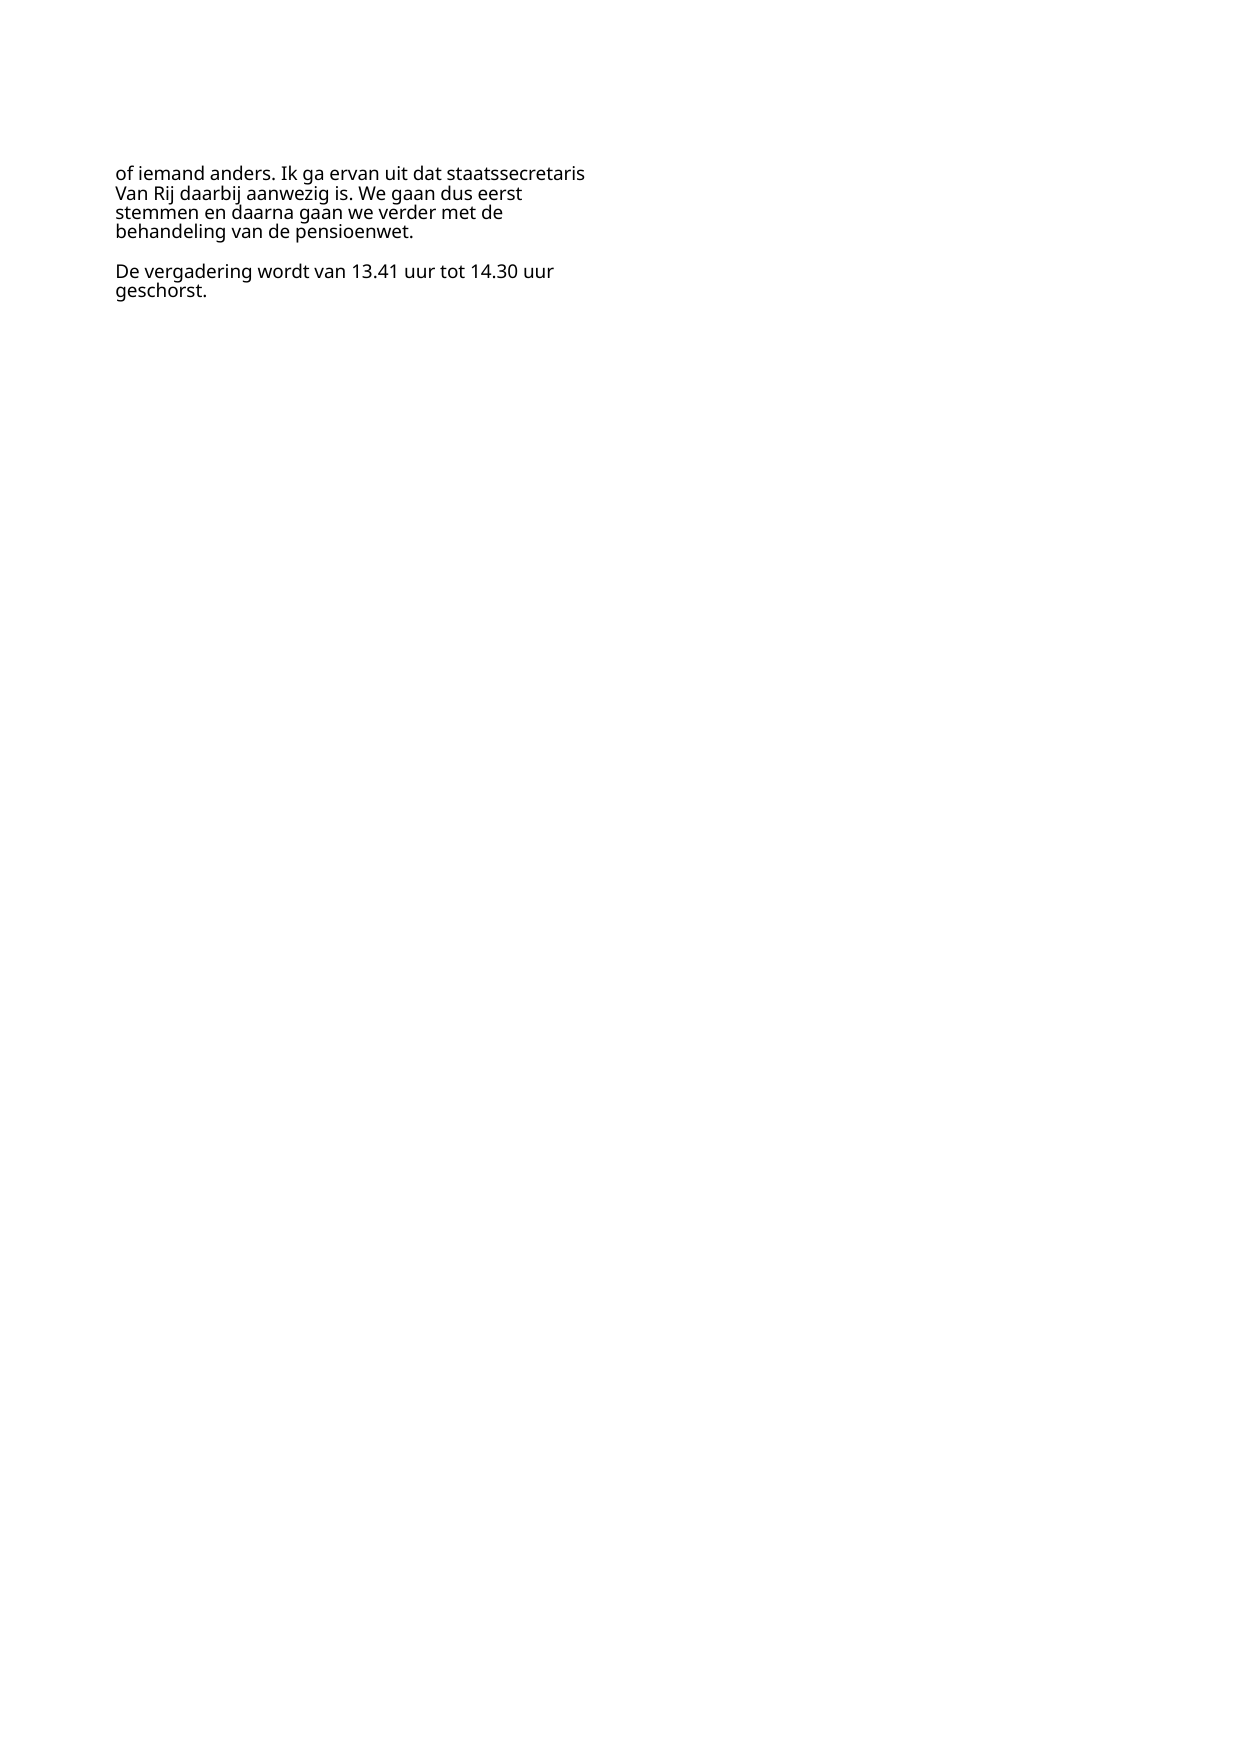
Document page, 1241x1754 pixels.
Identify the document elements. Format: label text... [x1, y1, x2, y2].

text of iemand anders. Ik ga ervan uit dat staatssecretaris Van Rij daarbij aanwezig is. We gaan dus eerst stemmen en daarna gaan we verder met de behandeling van de pensioenwet. [115, 165, 605, 242]
text De vergadering wordt van 13.41 uur tot 14.30 uur geschorst. [115, 263, 605, 302]
